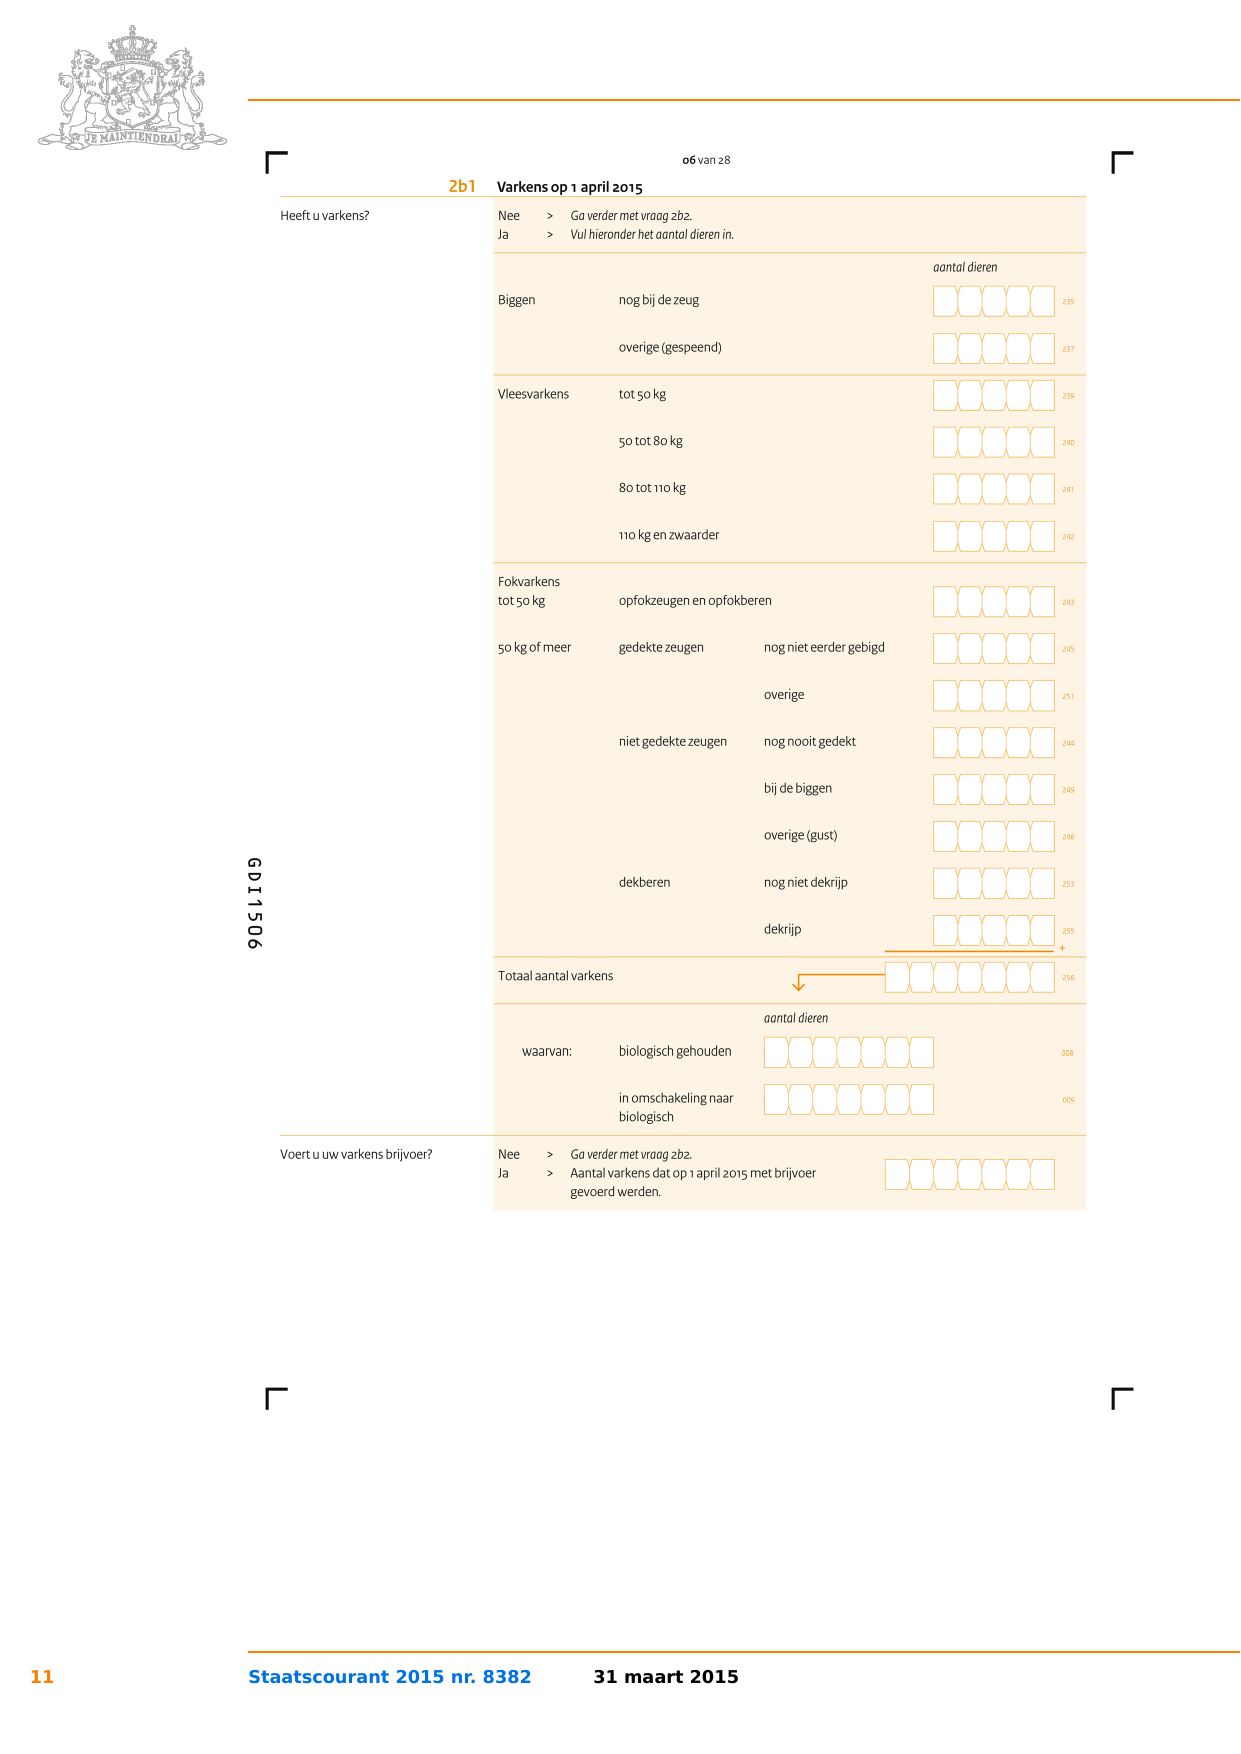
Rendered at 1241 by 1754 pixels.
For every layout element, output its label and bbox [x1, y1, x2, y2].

picture [248, 151, 1134, 1410]
picture [38, 25, 227, 150]
